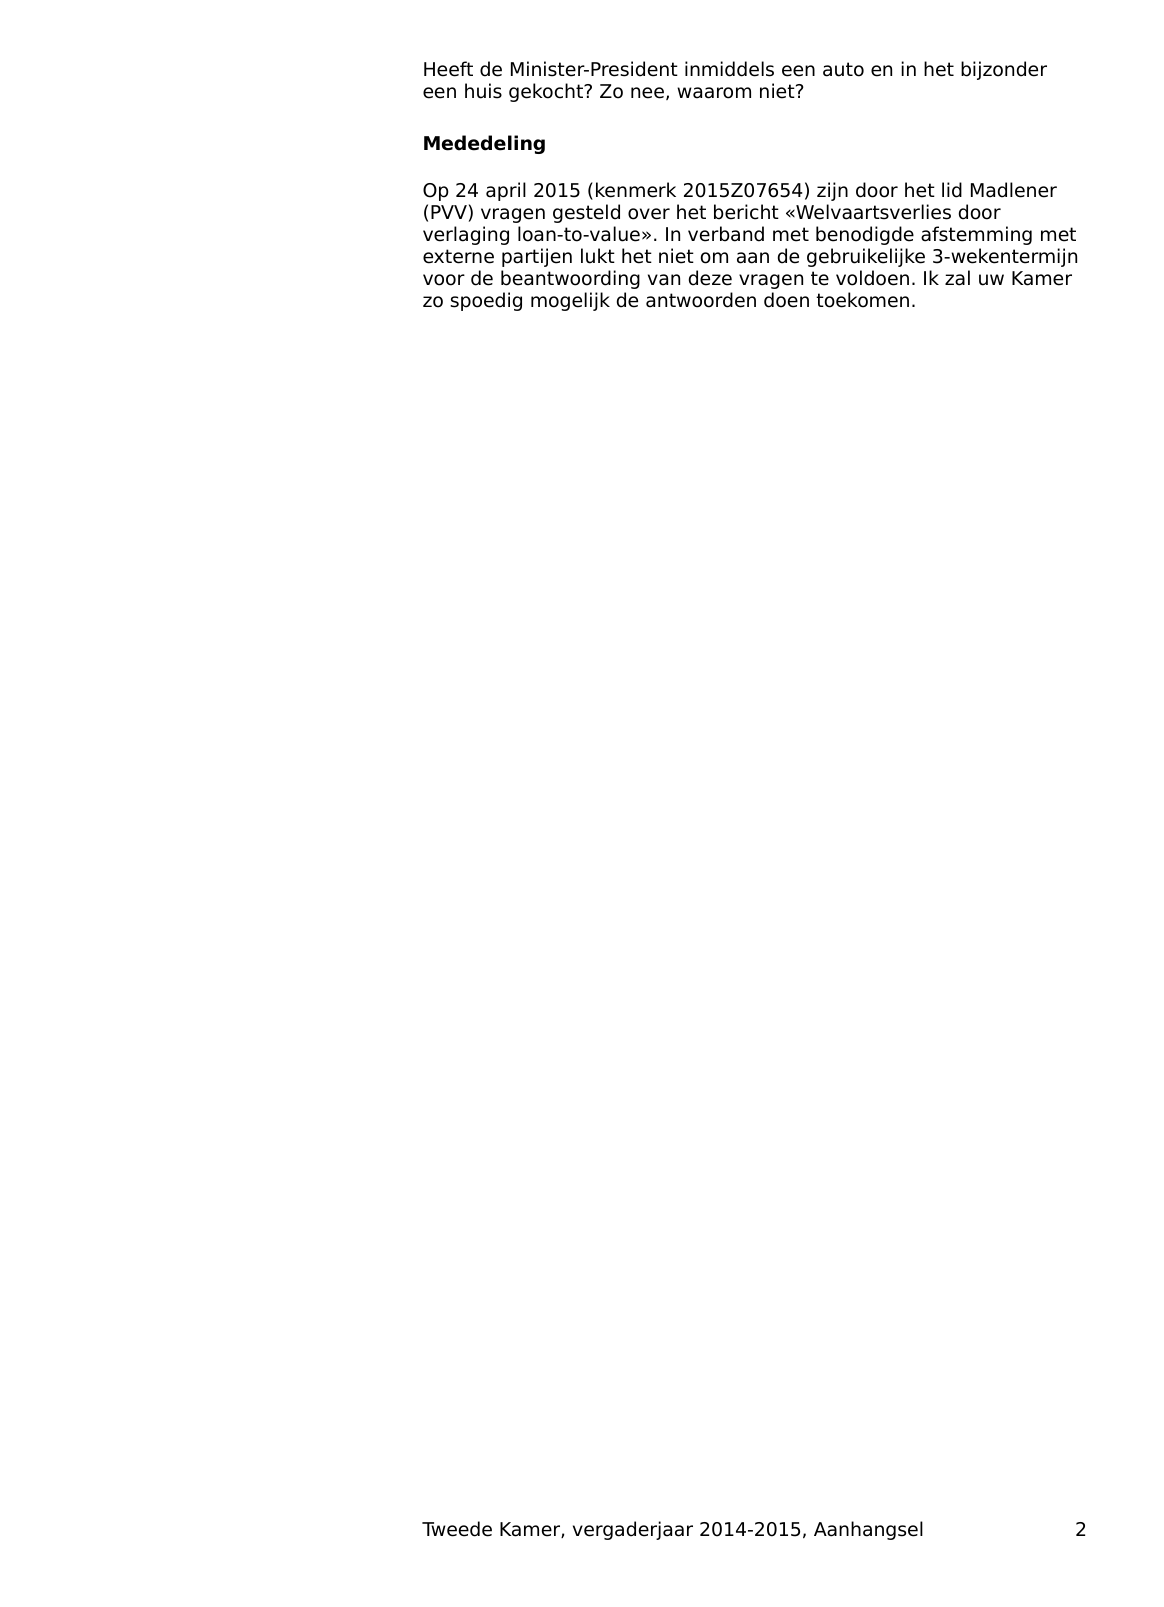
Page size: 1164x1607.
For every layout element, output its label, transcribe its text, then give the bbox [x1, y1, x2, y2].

subtitle Mededeling [422, 133, 1087, 155]
text Heeft de Minister-President inmiddels een auto en in het bijzonder een huis gekocht? Zo nee, waarom niet? [422, 59, 1087, 103]
text Op 24 april 2015 (kenmerk 2015Z07654) zijn door het lid Madlener (PVV) vragen gesteld over het bericht «Welvaartsverlies door verlaging loan-to-value». In verband met benodigde afstemming met externe partijen lukt het niet om aan de gebruikelijke 3-wekentermijn voor de beantwoording van deze vragen te voldoen. Ik zal uw Kamer zo spoedig mogelijk de antwoorden doen toekomen. [422, 180, 1087, 312]
